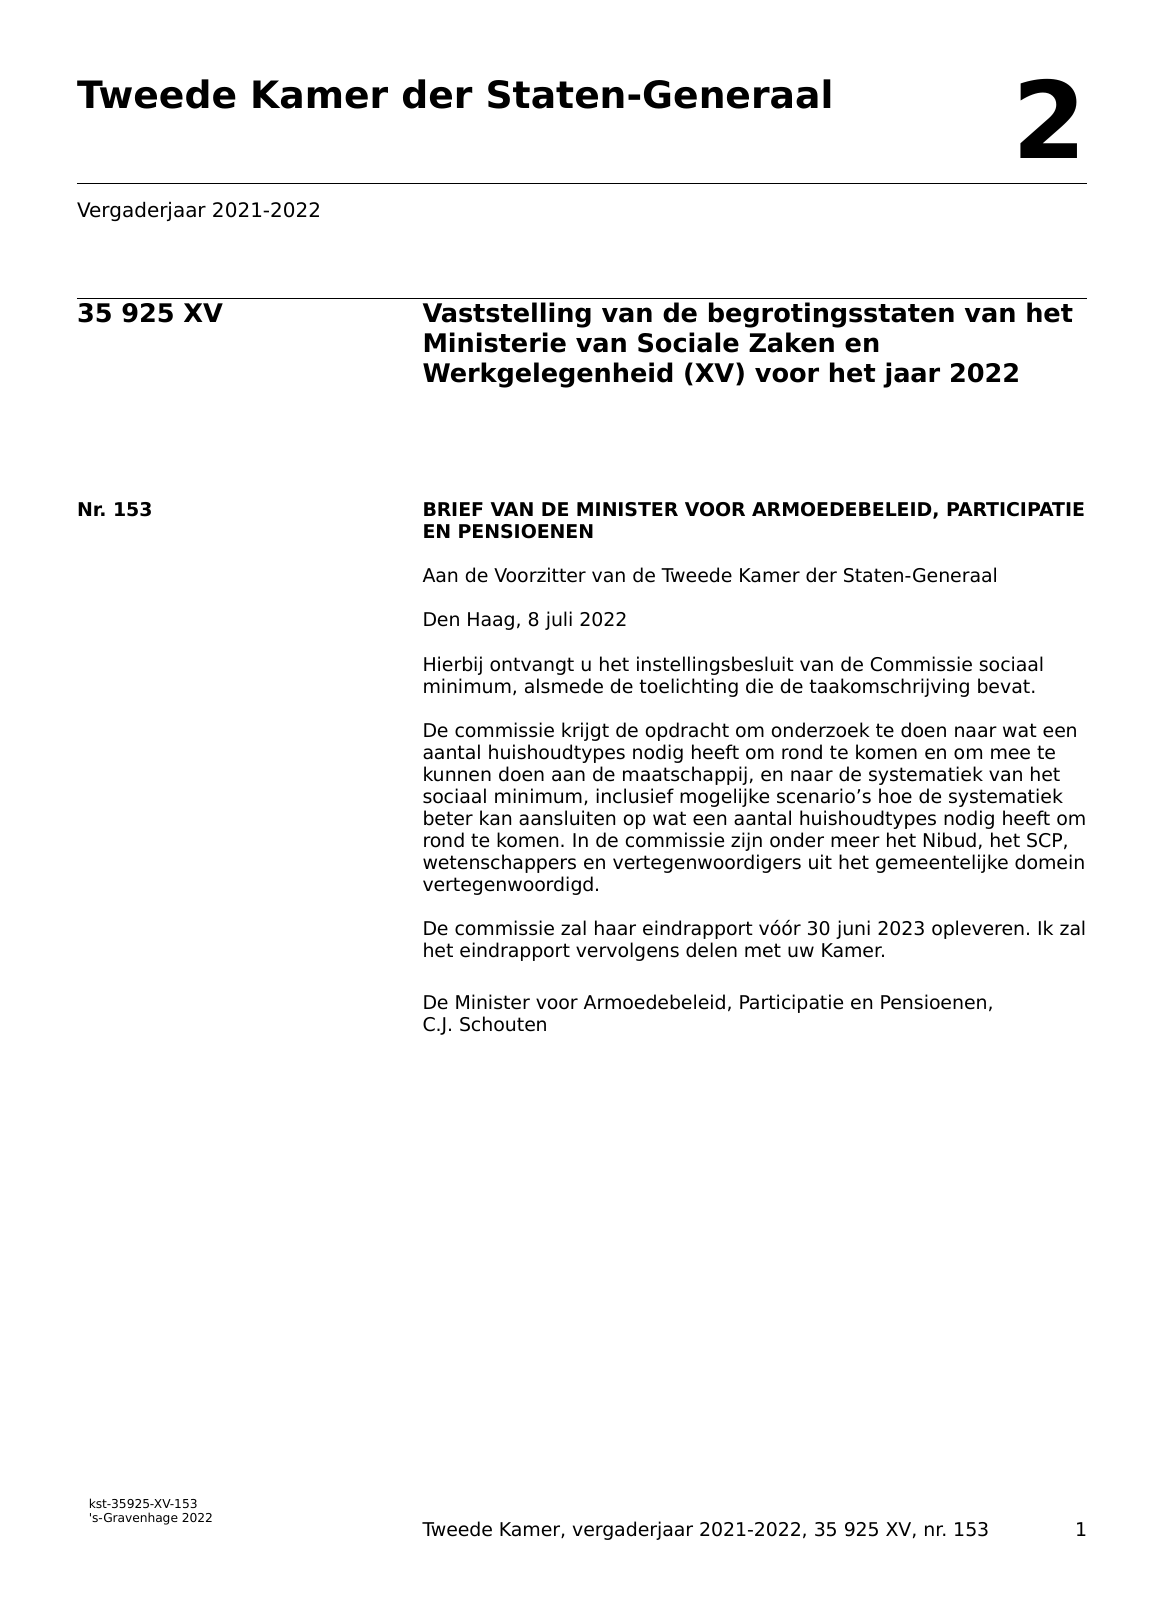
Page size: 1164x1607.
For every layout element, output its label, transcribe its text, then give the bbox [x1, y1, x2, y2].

text Hierbij ontvangt u het instellingsbesluit van de Commissie sociaal minimum, alsmede de toelichting die de taakomschrijving bevat. [422, 653, 1087, 697]
subtitle Nr. 153 BRIEF VAN DE MINISTER VOOR ARMOEDEBELEID, PARTICIPATIE EN PENSIOENEN [77, 499, 1087, 543]
text 's-Gravenhage 2022 [88, 1511, 323, 1525]
text De commissie krijgt de opdracht om onderzoek te doen naar wat een aantal huishoudtypes nodig heeft om rond te komen en om mee te kunnen doen aan de maatschappij, en naar de systematiek van het sociaal minimum, inclusief mogelijke scenario’s hoe de systematiek beter kan aansluiten op wat een aantal huishoudtypes nodig heeft om rond te komen. In de commissie zijn onder meer het Nibud, het SCP, wetenschappers en vertegenwoordigers uit het gemeentelijke domein vertegenwoordigd. [422, 720, 1087, 896]
table_header 2 [886, 59, 1087, 183]
subtitle 35 925 XV Vaststelling van de begrotingsstaten van het Ministerie van Sociale Zaken en Werkgelegenheid (XV) voor het jaar 2022 [77, 299, 1087, 388]
text De commissie zal haar eindrapport vóór 30 juni 2023 opleveren. Ik zal het eindrapport vervolgens delen met uw Kamer. [422, 918, 1087, 962]
text Aan de Voorzitter van de Tweede Kamer der Staten-Generaal [422, 565, 1087, 587]
text kst-35925-XV-153 [88, 1497, 323, 1511]
text Den Haag, 8 juli 2022 [422, 609, 1087, 631]
table_cell Vergaderjaar 2021-2022 [77, 184, 1087, 298]
text De Minister voor Armoedebeleid, Participatie en Pensioenen, C.J. Schouten [422, 992, 1087, 1036]
table_header Tweede Kamer der Staten-Generaal [77, 59, 886, 183]
